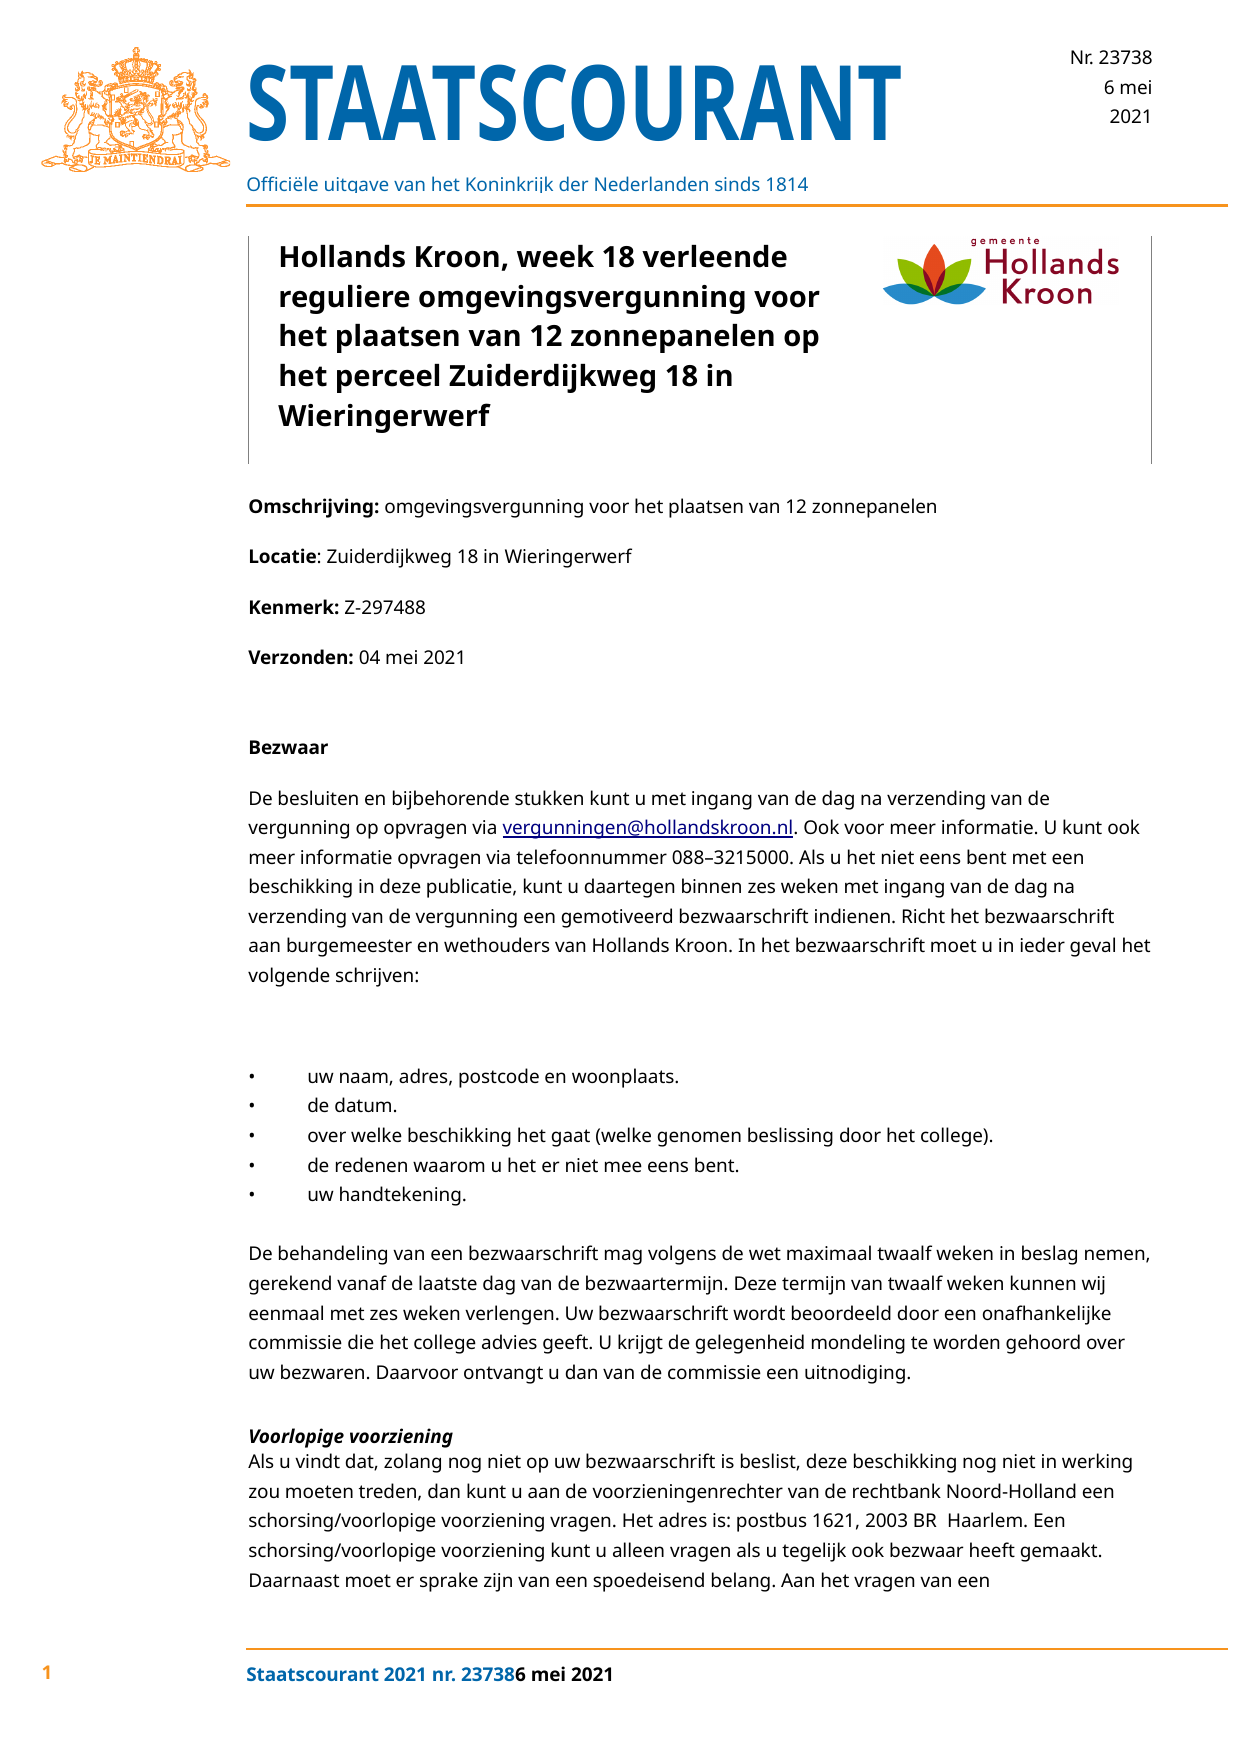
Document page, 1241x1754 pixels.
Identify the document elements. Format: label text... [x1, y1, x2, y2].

text Als u vindt dat, zolang nog niet op uw bezwaarschrift is beslist, deze beschikking nog niet in werking zou moeten treden, dan kunt u aan de voorzieningenrechter van de rechtbank Noord-Holland een schorsing/voorlopige voorziening vragen. Het adres is: postbus 1621, 2003 BR Haarlem. Een schorsing/voorlopige voorziening kunt u alleen vragen als u tegelijk ook bezwaar heeft gemaakt. Daarnaast moet er sprake zijn van een spoedeisend belang. Aan het vragen van een [248, 1448, 1152, 1593]
list over welke beschikking het gaat (welke genomen beslissing door het college). [248, 1122, 1152, 1148]
list uw handtekening. [248, 1181, 1152, 1207]
list de datum. [248, 1093, 1152, 1118]
text Kenmerk: Z-297488 [248, 594, 1152, 620]
text Voorlopige voorziening [248, 1423, 1152, 1448]
text Bezwaar [248, 734, 1152, 760]
picture [41, 47, 231, 172]
text Verzonden: 04 mei 2021 [248, 644, 1152, 670]
text Omschrijving: omgevingsvergunning voor het plaatsen van 12 zonnepanelen [248, 493, 1152, 519]
table_header [850, 236, 1151, 464]
list uw naam, adres, postcode en woonplaats. [248, 1063, 1152, 1089]
text De besluiten en bijbehorende stukken kunt u met ingang van de dag na verzending van de vergunning op opvragen via vergunningen@hollandskroon.nl. Ook voor meer informatie. U kunt ook meer informatie opvragen via telefoonnummer 088–3215000. Als u het niet eens bent met een beschikking in deze publicatie, kunt u daartegen binnen zes weken met ingang van de dag na verzending van de vergunning een gemotiveerd bezwaarschrift indienen. Richt het bezwaarschrift aan burgemeester en wethouders van Hollands Kroon. In het bezwaarschrift moet u in ieder geval het volgende schrijven: [248, 785, 1152, 988]
text De behandeling van een bezwaarschrift mag volgens de wet maximaal twaalf weken in beslag nemen, gerekend vanaf de laatste dag van de bezwaartermijn. Deze termijn van twaalf weken kunnen wij eenmaal met zes weken verlengen. Uw bezwaarschrift wordt beoordeeld door een onafhankelijke commissie die het college advies geeft. U krijgt de gelegenheid mondeling te worden gehoord over uw bezwaren. Daarvoor ontvangt u dan van de commissie een uitnodiging. [248, 1241, 1152, 1384]
list de redenen waarom u het er niet mee eens bent. [248, 1152, 1152, 1177]
text Locatie: Zuiderdijkweg 18 in Wieringerwerf [248, 544, 1152, 569]
table_header Hollands Kroon, week 18 verleende reguliere omgevingsvergunning voor het plaatsen van 12 zonnepanelen op het perceel Zuiderdijkweg 18 in Wieringerwerf [249, 236, 850, 464]
picture [882, 236, 1119, 305]
